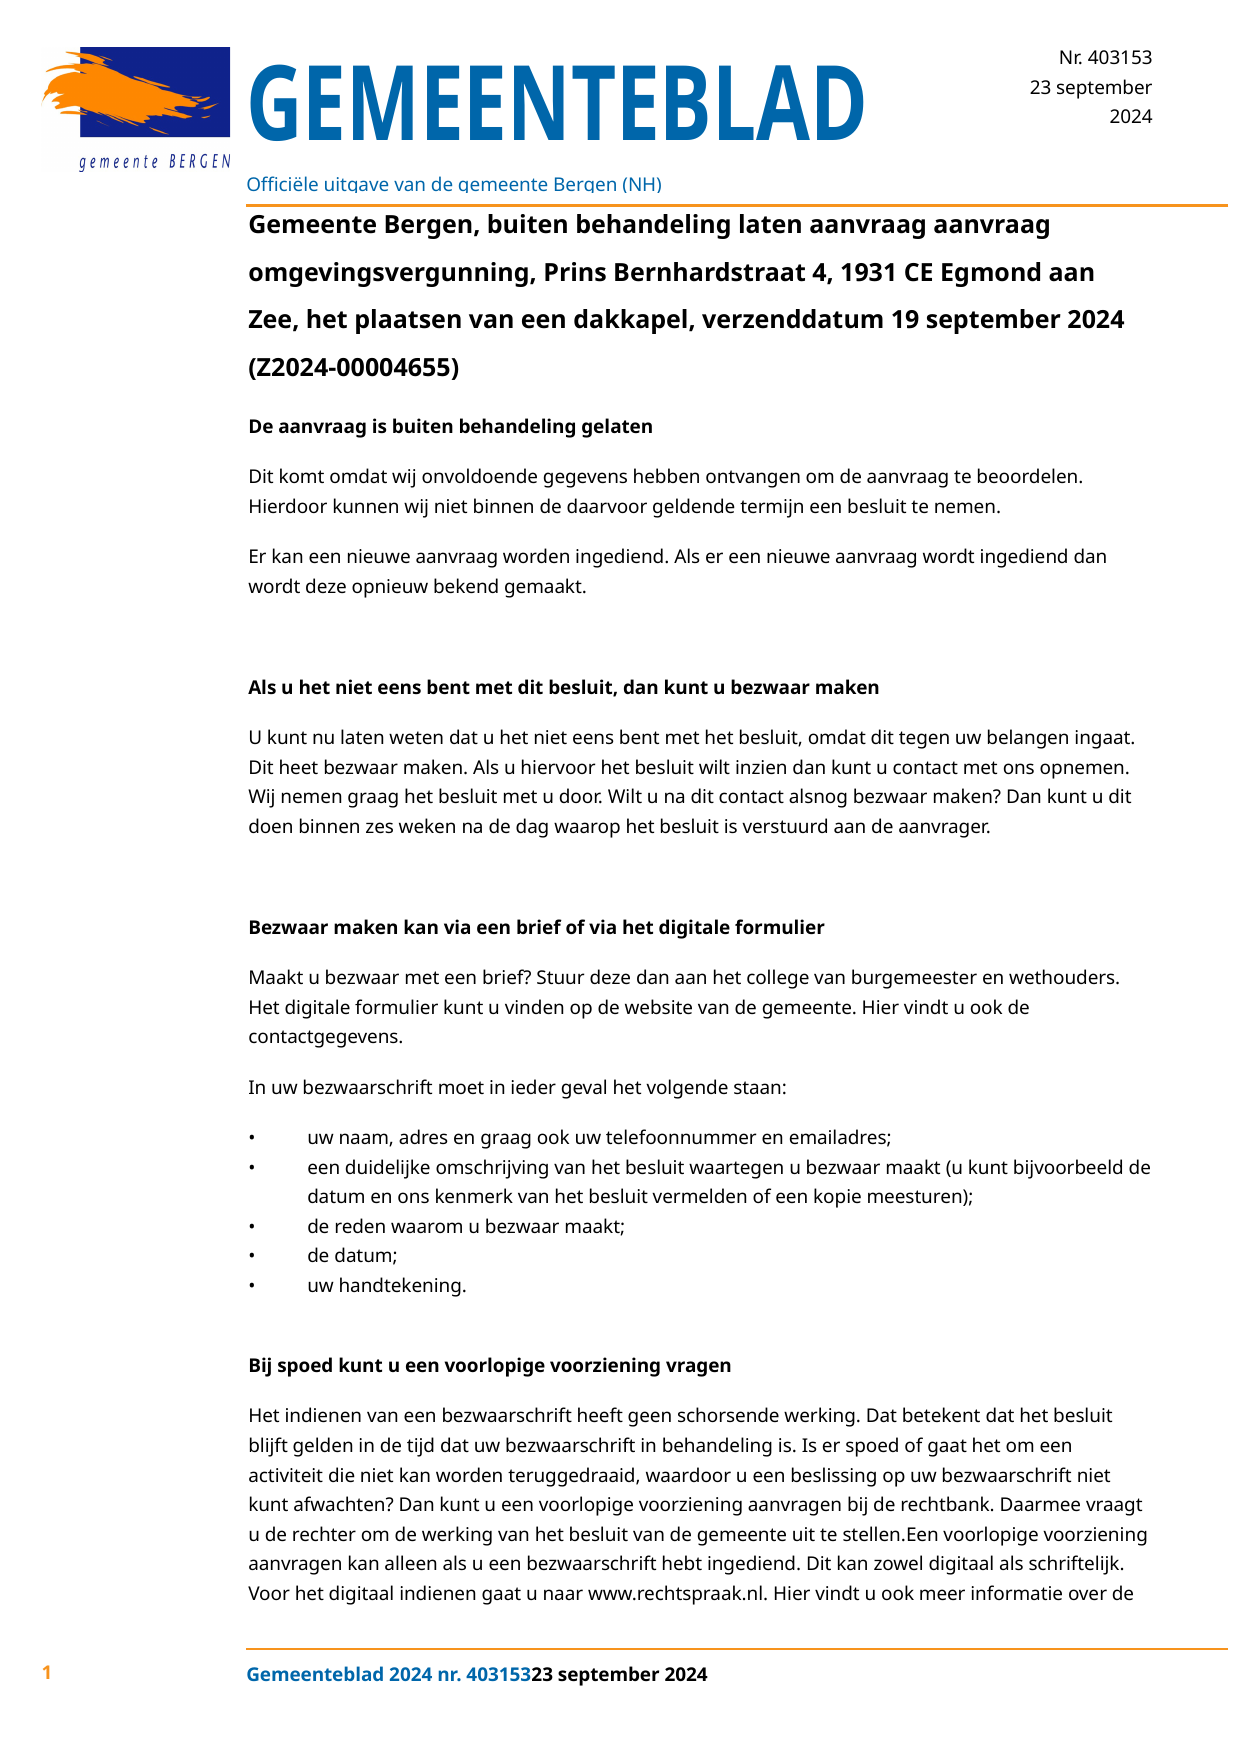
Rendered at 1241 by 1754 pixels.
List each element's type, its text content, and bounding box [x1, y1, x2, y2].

text De aanvraag is buiten behandeling gelaten [248, 413, 1152, 439]
text Bezwaar maken kan via een brief of via het digitale formulier [248, 914, 1152, 940]
text Bij spoed kunt u een voorlopige voorziening vragen [248, 1352, 1152, 1378]
text Als u het niet eens bent met dit besluit, dan kunt u bezwaar maken [248, 674, 1152, 700]
list uw handtekening. [248, 1272, 1152, 1298]
text Maakt u bezwaar met een brief? Stuur deze dan aan het college van burgemeester en wethouders. Het digitale formulier kunt u vinden op de website van de gemeente. Hier vindt u ook de contactgegevens. [248, 964, 1152, 1049]
list de datum; [248, 1243, 1152, 1268]
text Dit komt omdat wij onvoldoende gegevens hebben ontvangen om de aanvraag te beoordelen. Hierdoor kunnen wij niet binnen de daarvoor geldende termijn een besluit te nemen. [248, 463, 1152, 519]
list uw naam, adres en graag ook uw telefoonnummer en emailadres; [248, 1124, 1152, 1150]
picture [41, 47, 231, 172]
text In uw bezwaarschrift moet in ieder geval het volgende staan: [248, 1074, 1152, 1100]
list de reden waarom u bezwaar maakt; [248, 1213, 1152, 1239]
text Het indienen van een bezwaarschrift heeft geen schorsende werking. Dat betekent dat het besluit blijft gelden in de tijd dat uw bezwaarschrift in behandeling is. Is er spoed of gaat het om een activiteit die niet kan worden teruggedraaid, waardoor u een beslissing op uw bezwaarschrift niet kunt afwachten? Dan kunt u een voorlopige voorziening aanvragen bij de rechtbank. Daarmee vraagt u de rechter om de werking van het besluit van de gemeente uit te stellen.Een voorlopige voorziening aanvragen kan alleen als u een bezwaarschrift hebt ingediend. Dit kan zowel digitaal als schriftelijk. Voor het digitaal indienen gaat u naar www.rechtspraak.nl. Hier vindt u ook meer informatie over de [248, 1403, 1152, 1606]
list een duidelijke omschrijving van het besluit waartegen u bezwaar maakt (u kunt bijvoorbeeld de datum en ons kenmerk van het besluit vermelden of een kopie meesturen); [248, 1154, 1152, 1209]
text Gemeente Bergen, buiten behandeling laten aanvraag aanvraag omgevingsvergunning, Prins Bernhardstraat 4, 1931 CE Egmond aan Zee, het plaatsen van een dakkapel, verzenddatum 19 september 2024 (Z2024-00004655) [248, 207, 1152, 384]
text U kunt nu laten weten dat u het niet eens bent met het besluit, omdat dit tegen uw belangen ingaat. Dit heet bezwaar maken. Als u hiervoor het besluit wilt inzien dan kunt u contact met ons opnemen. Wij nemen graag het besluit met u door. Wilt u na dit contact alsnog bezwaar maken? Dan kunt u dit doen binnen zes weken na de dag waarop het besluit is verstuurd aan de aanvrager. [248, 724, 1152, 839]
text Er kan een nieuwe aanvraag worden ingediend. Als er een nieuwe aanvraag wordt ingediend dan wordt deze opnieuw bekend gemaakt. [248, 543, 1152, 599]
